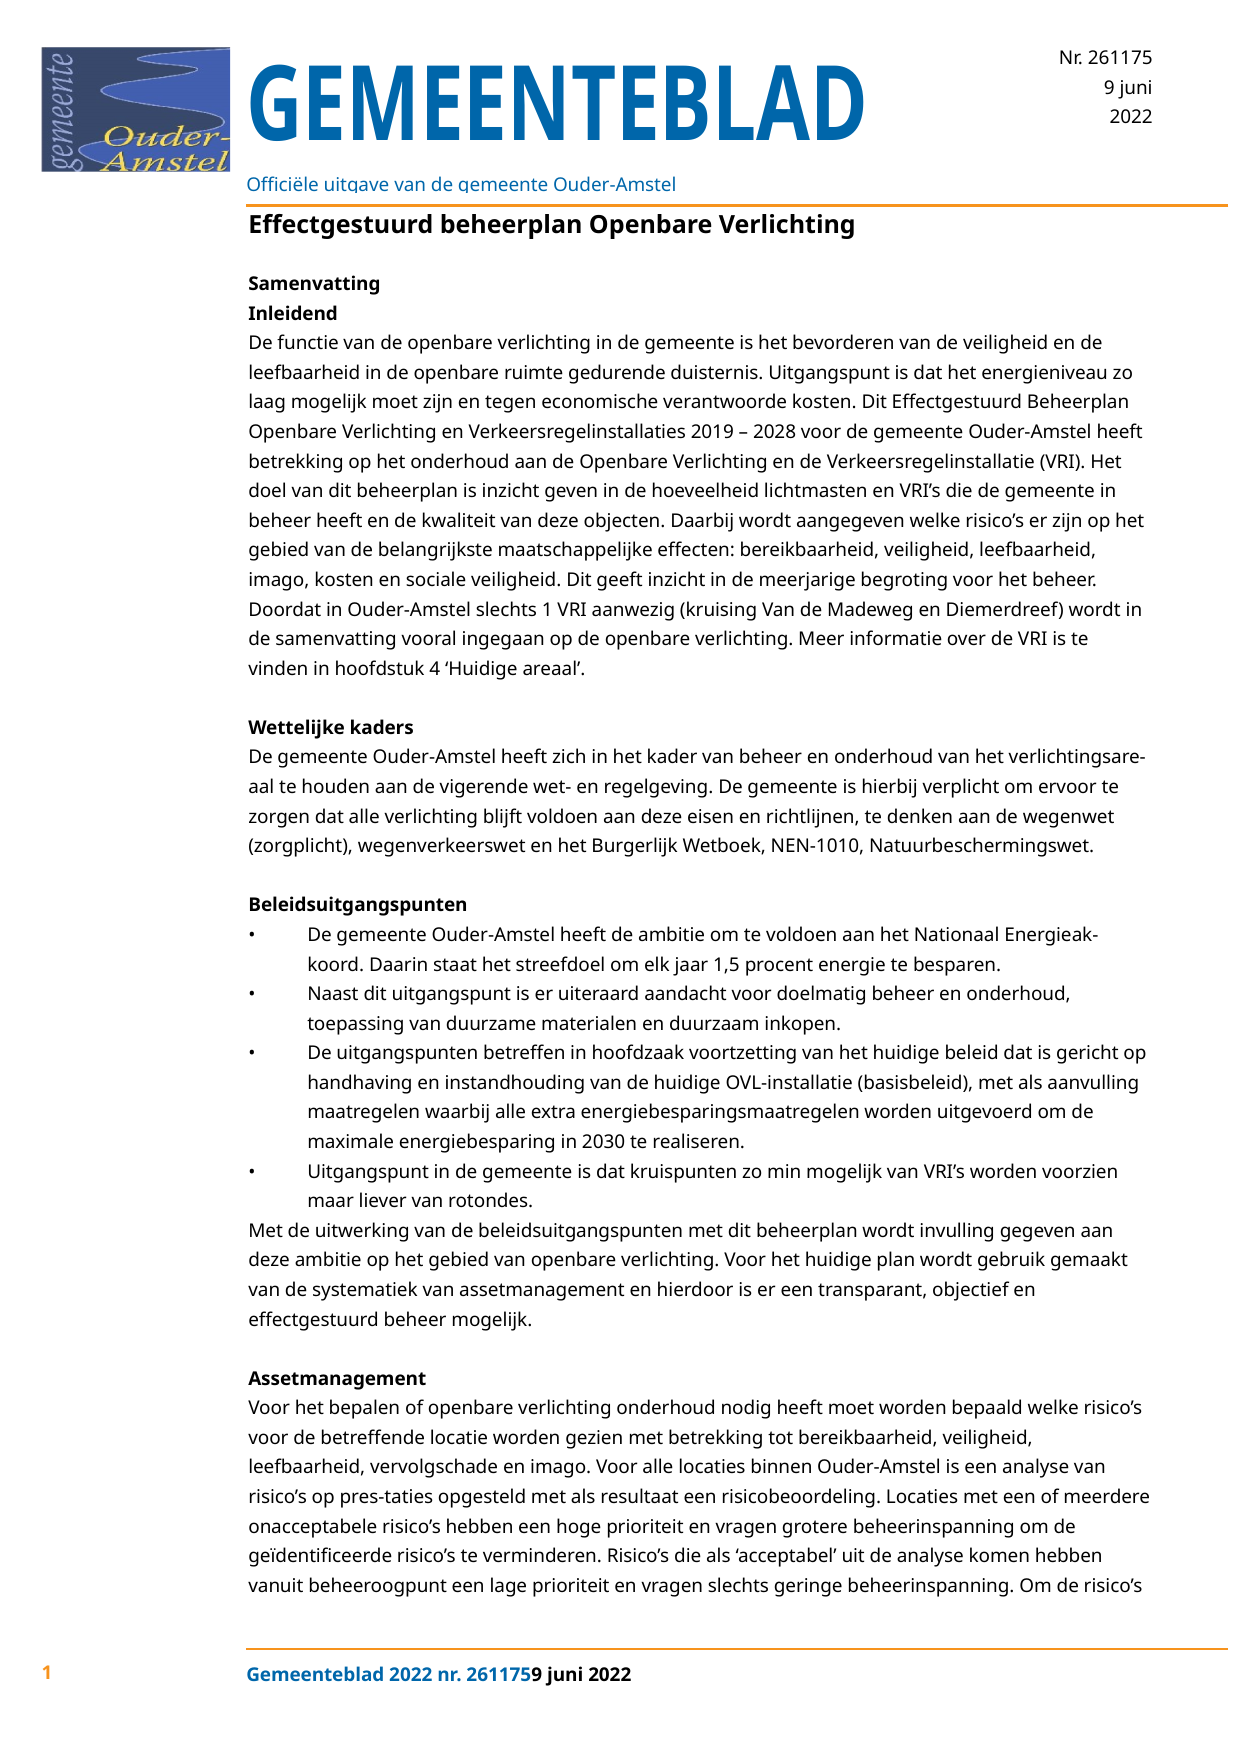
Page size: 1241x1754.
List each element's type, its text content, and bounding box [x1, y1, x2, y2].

list De gemeente Ouder-Amstel heeft de ambitie om te voldoen aan het Nationaal Energieak-koord. Daarin staat het streefdoel om elk jaar 1,5 procent energie te besparen. [248, 921, 1152, 976]
picture [41, 47, 231, 172]
text Samenvatting [248, 270, 1152, 296]
text Met de uitwerking van de beleidsuitgangspunten met dit beheerplan wordt invulling gegeven aan deze ambitie op het gebied van openbare verlichting. Voor het huidige plan wordt gebruik gemaakt van de systematiek van assetmanagement en hierdoor is er een transparant, objectief en effectgestuurd beheer mogelijk. [248, 1217, 1152, 1331]
list Naast dit uitgangspunt is er uiteraard aandacht voor doelmatig beheer en onderhoud, toepassing van duurzame materialen en duurzaam inkopen. [248, 980, 1152, 1036]
text Voor het bepalen of openbare verlichting onderhoud nodig heeft moet worden bepaald welke risico’s voor de betreffende locatie worden gezien met betrekking tot bereikbaarheid, veiligheid, leefbaarheid, vervolgschade en imago. Voor alle locaties binnen Ouder-Amstel is een analyse van risico’s op pres-taties opgesteld met als resultaat een risicobeoordeling. Locaties met een of meerdere onacceptabele risico’s hebben een hoge prioriteit en vragen grotere beheerinspanning om de geïdentificeerde risico’s te verminderen. Risico’s die als ‘acceptabel’ uit de analyse komen hebben vanuit beheeroogpunt een lage prioriteit en vragen slechts geringe beheerinspanning. Om de risico’s [248, 1394, 1152, 1598]
text De functie van de openbare verlichting in de gemeente is het bevorderen van de veiligheid en de leefbaarheid in de openbare ruimte gedurende duisternis. Uitgangspunt is dat het energieniveau zo laag mogelijk moet zijn en tegen economische verantwoorde kosten. Dit Effectgestuurd Beheerplan Openbare Verlichting en Verkeersregelinstallaties 2019 – 2028 voor de gemeente Ouder-Amstel heeft betrekking op het onderhoud aan de Openbare Verlichting en de Verkeersregelinstallatie (VRI). Het doel van dit beheerplan is inzicht geven in de hoeveelheid lichtmasten en VRI’s die de gemeente in beheer heeft en de kwaliteit van deze objecten. Daarbij wordt aangegeven welke risico’s er zijn op het gebied van de belangrijkste maatschappelijke effecten: bereikbaarheid, veiligheid, leefbaarheid, imago, kosten en sociale veiligheid. Dit geeft inzicht in de meerjarige begroting voor het beheer. Doordat in Ouder-Amstel slechts 1 VRI aanwezig (kruising Van de Madeweg en Diemerdreef) wordt in de samenvatting vooral ingegaan op de openbare verlichting. Meer informatie over de VRI is te vinden in hoofdstuk 4 ‘Huidige areaal’. [248, 329, 1152, 681]
text Assetmanagement [248, 1365, 1152, 1391]
text De gemeente Ouder-Amstel heeft zich in het kader van beheer en onderhoud van het verlichtingsare-aal te houden aan de vigerende wet- en regelgeving. De gemeente is hierbij verplicht om ervoor te zorgen dat alle verlichting blijft voldoen aan deze eisen en richtlijnen, te denken aan de wegenwet (zorgplicht), wegenverkeerswet en het Burgerlijk Wetboek, NEN-1010, Natuurbeschermingswet. [248, 744, 1152, 858]
list Uitgangspunt in de gemeente is dat kruispunten zo min mogelijk van VRI’s worden voorzien maar liever van rotondes. [248, 1158, 1152, 1213]
list De uitgangspunten betreffen in hoofdzaak voortzetting van het huidige beleid dat is gericht op handhaving en instandhouding van de huidige OVL-installatie (basisbeleid), met als aanvulling maatregelen waarbij alle extra energiebesparingsmaatregelen worden uitgevoerd om de maximale energiebesparing in 2030 te realiseren. [248, 1039, 1152, 1154]
text Beleidsuitgangspunten [248, 892, 1152, 917]
text Wettelijke kaders [248, 714, 1152, 740]
text Inleidend [248, 300, 1152, 326]
text Effectgestuurd beheerplan Openbare Verlichting [248, 207, 1152, 241]
